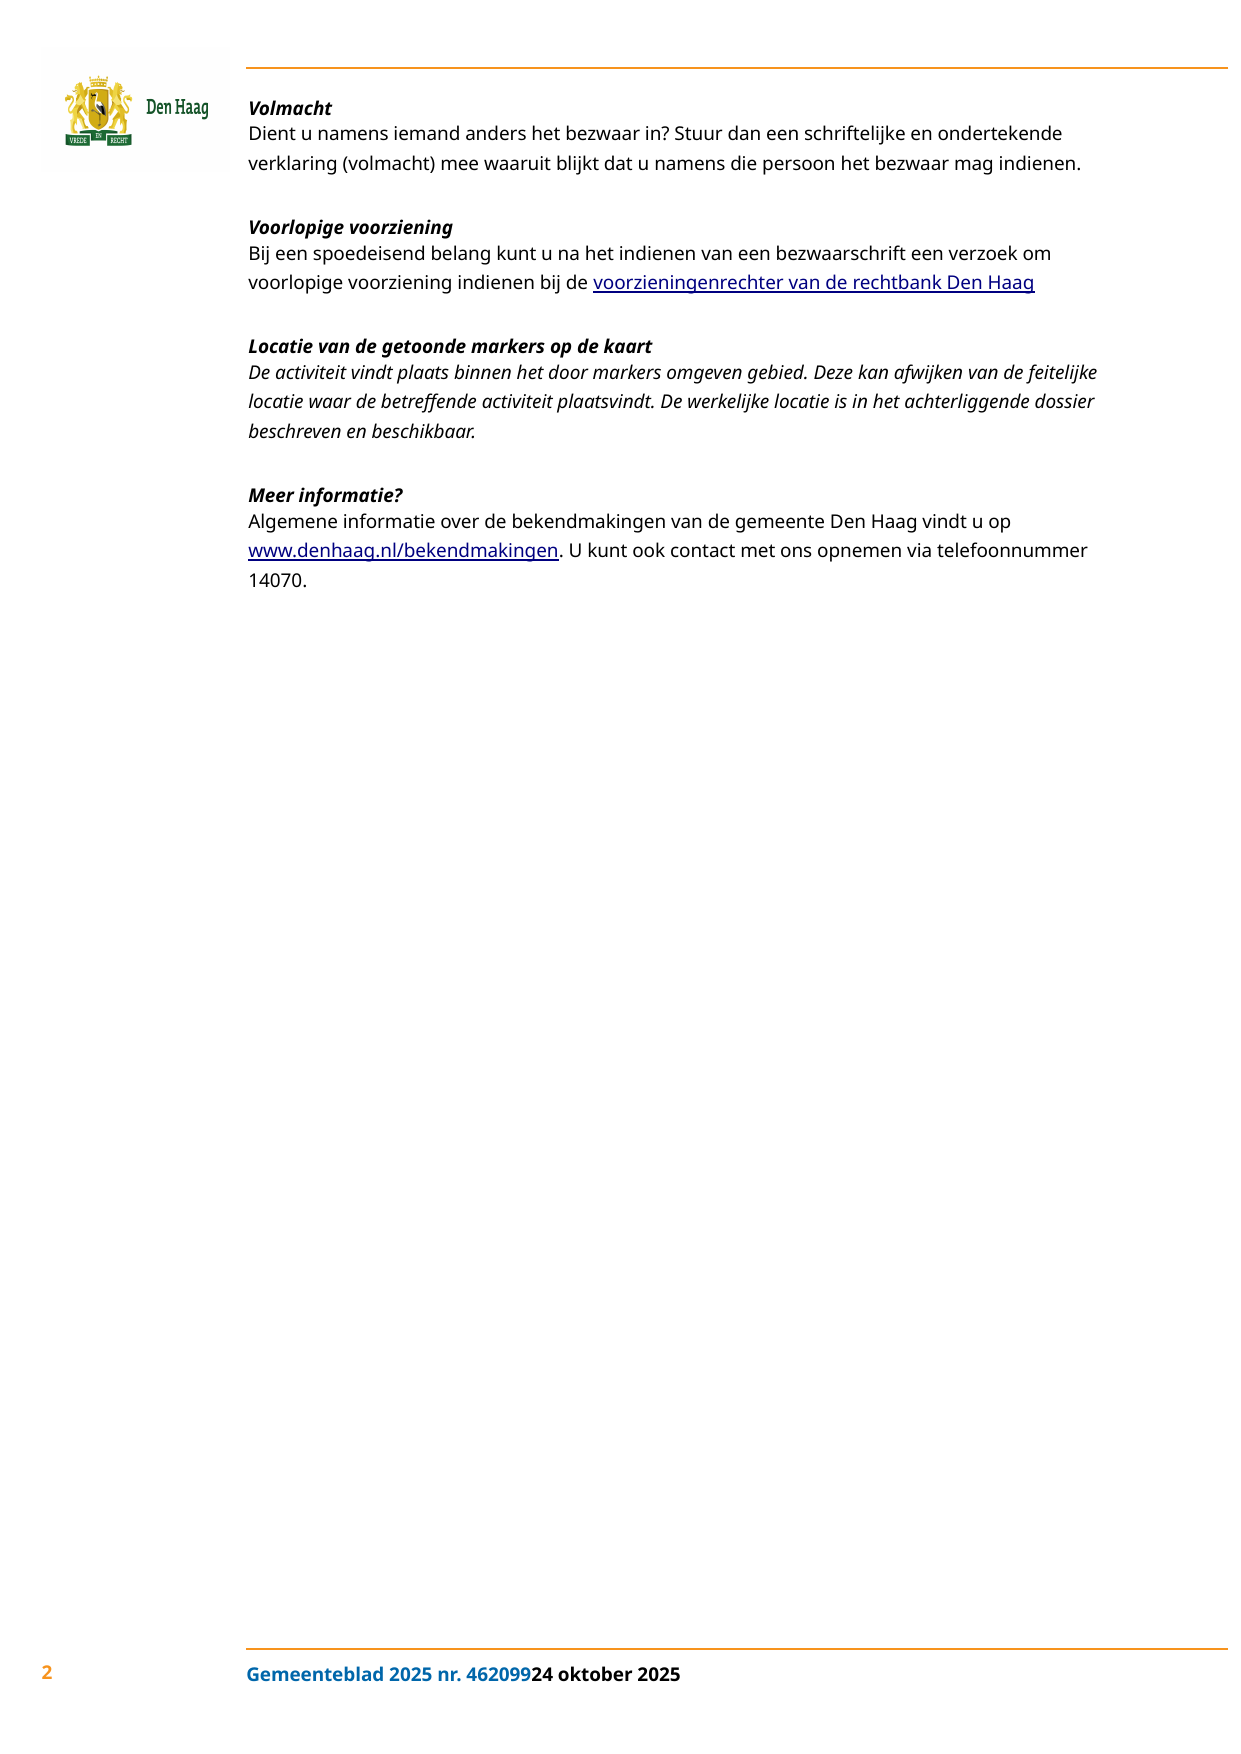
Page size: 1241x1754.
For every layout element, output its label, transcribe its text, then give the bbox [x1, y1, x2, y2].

text Voorlopige voorziening [248, 214, 1152, 240]
text Dient u namens iemand anders het bezwaar in? Stuur dan een schriftelijke en ondertekende verklaring (volmacht) mee waaruit blijkt dat u namens die persoon het bezwaar mag indienen. [248, 121, 1152, 176]
text Volmacht [248, 95, 1152, 121]
text Bij een spoedeisend belang kunt u na het indienen van een bezwaarschrift een verzoek om voorlopige voorziening indienen bij de voorzieningenrechter van de rechtbank Den Haag [248, 240, 1152, 295]
picture [41, 47, 231, 172]
text Algemene informatie over de bekendmakingen van de gemeente Den Haag vindt u op www.denhaag.nl/bekendmakingen. U kunt ook contact met ons opnemen via telefoonnummer 14070. [248, 508, 1152, 593]
text Meer informatie? [248, 482, 1152, 508]
text De activiteit vindt plaats binnen het door markers omgeven gebied. Deze kan afwijken van de feitelijke locatie waar de betreffende activiteit plaatsvindt. De werkelijke locatie is in het achterliggende dossier beschreven en beschikbaar. [248, 359, 1152, 444]
text Locatie van de getoonde markers op de kaart [248, 333, 1152, 359]
